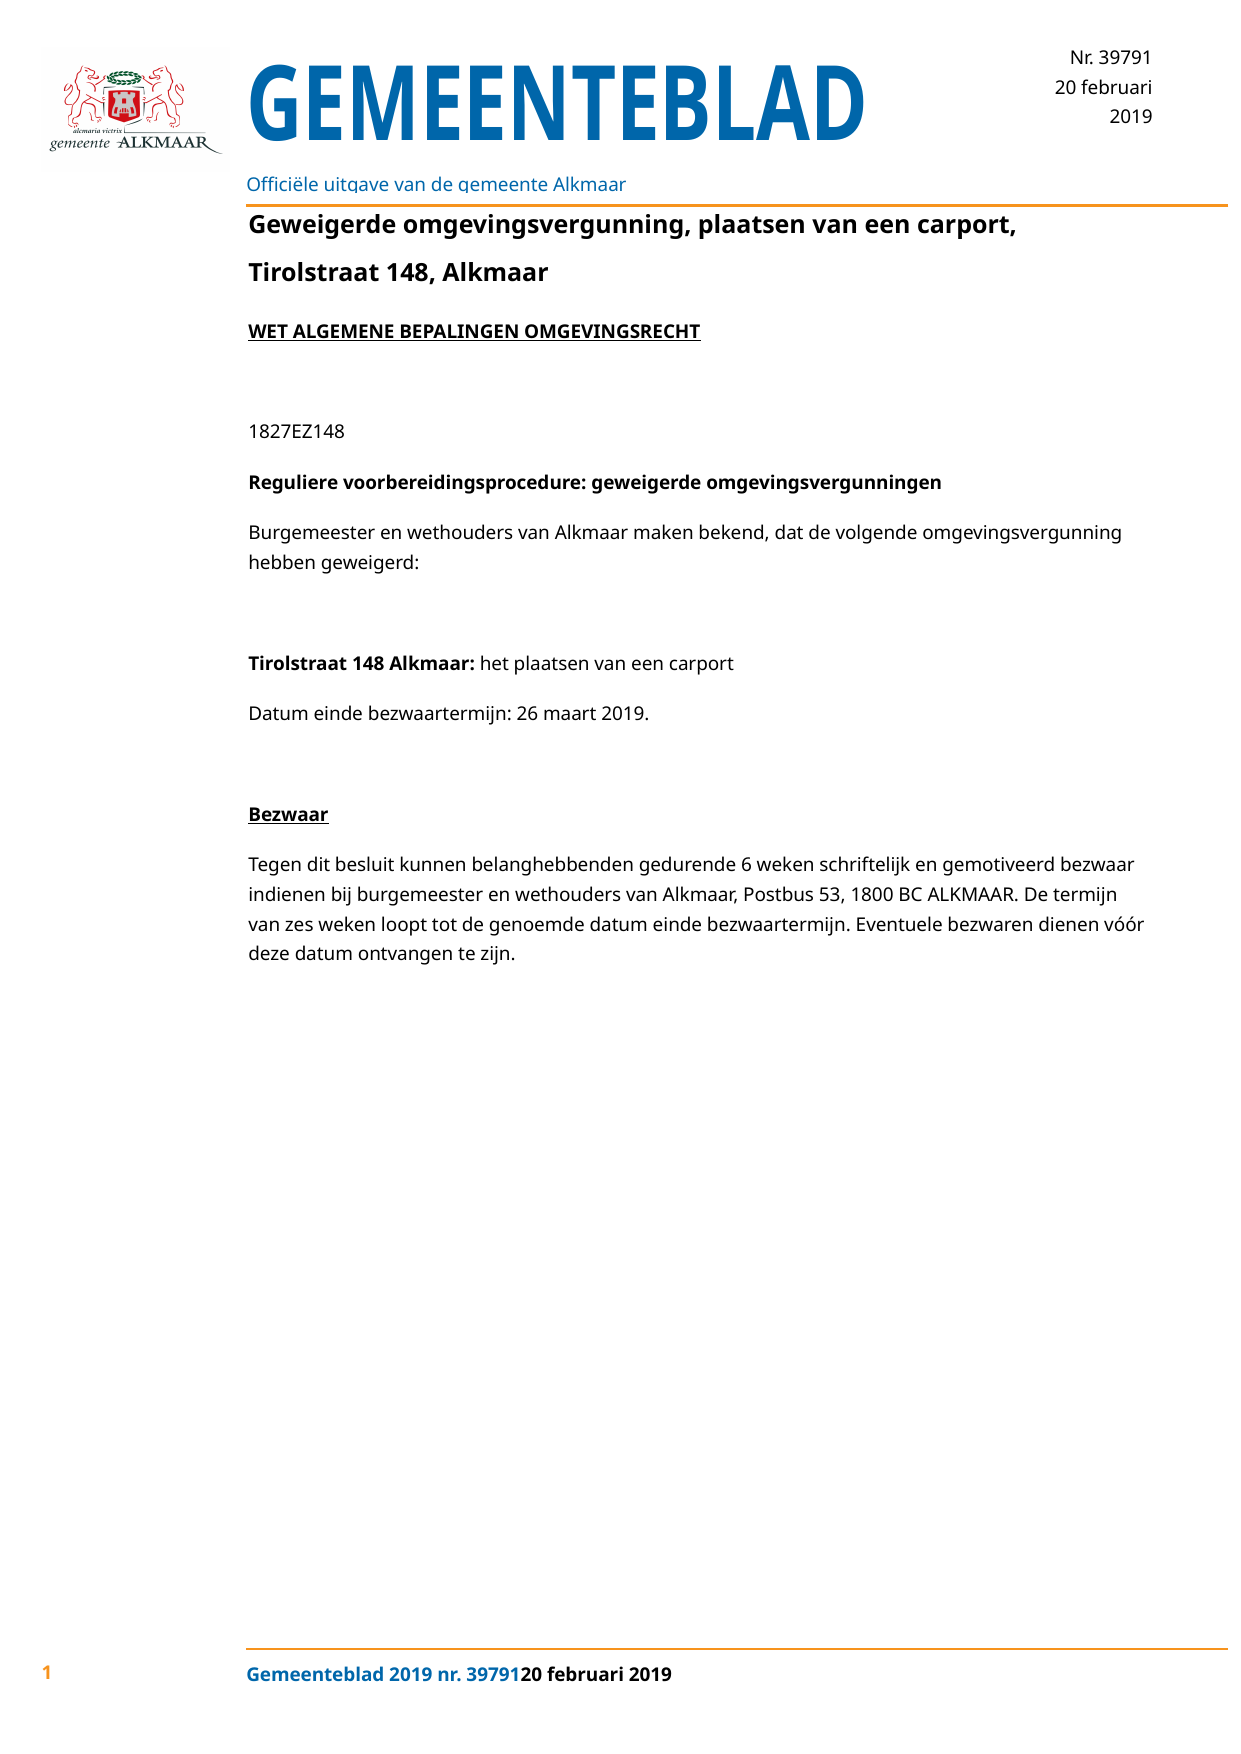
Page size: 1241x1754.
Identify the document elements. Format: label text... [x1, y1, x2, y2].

text Tegen dit besluit kunnen belanghebbenden gedurende 6 weken schriftelijk en gemotiveerd bezwaar indienen bij burgemeester en wethouders van Alkmaar, Postbus 53, 1800 BC ALKMAAR. De termijn van zes weken loopt tot de genoemde datum einde bezwaartermijn. Eventuele bezwaren dienen vóór deze datum ontvangen te zijn. [248, 852, 1152, 966]
text Bezwaar [248, 801, 1152, 827]
text 1827EZ148 [248, 419, 1152, 444]
text Geweigerde omgevingsvergunning, plaatsen van een carport, Tirolstraat 148, Alkmaar [248, 207, 1152, 288]
text WET ALGEMENE BEPALINGEN OMGEVINGSRECHT [248, 318, 1152, 344]
text Reguliere voorbereidingsprocedure: geweigerde omgevingsvergunningen [248, 469, 1152, 495]
text Tirolstraat 148 Alkmaar: het plaatsen van een carport [248, 650, 1152, 676]
picture [41, 47, 231, 172]
text Datum einde bezwaartermijn: 26 maart 2019. [248, 700, 1152, 726]
text Burgemeester en wethouders van Alkmaar maken bekend, dat de volgende omgevingsvergunning hebben geweigerd: [248, 519, 1152, 575]
